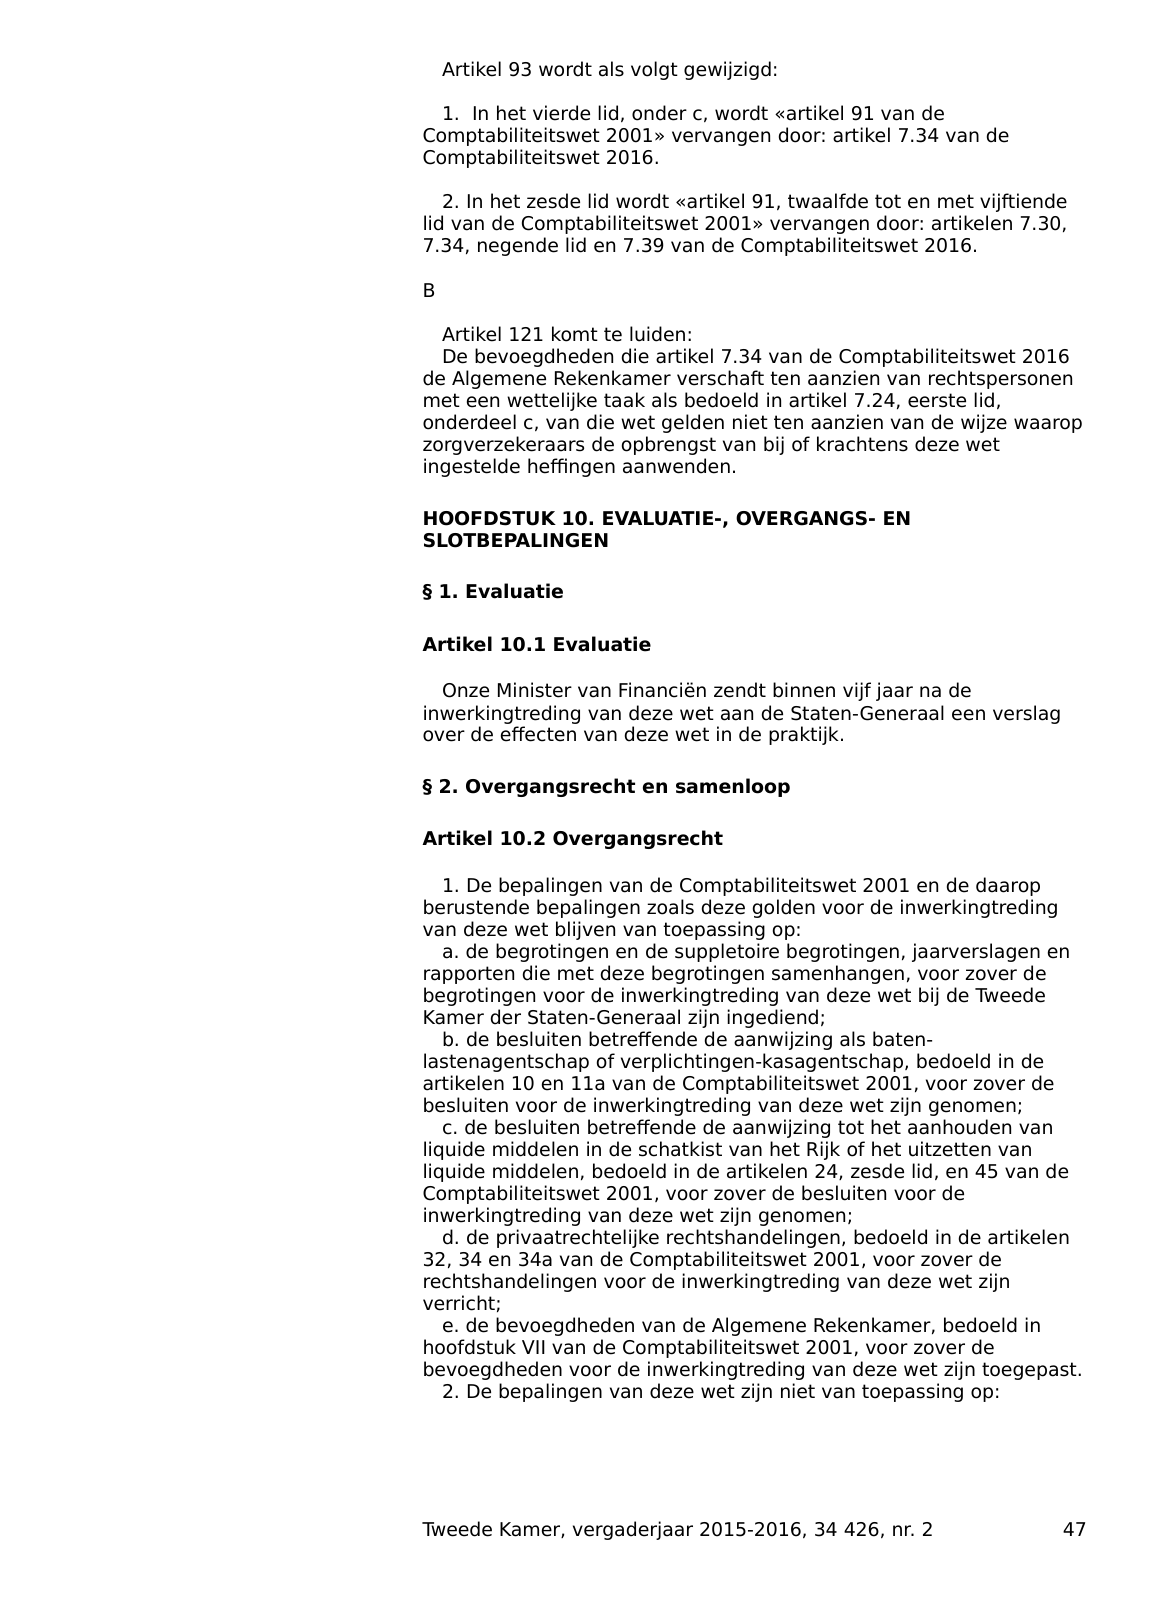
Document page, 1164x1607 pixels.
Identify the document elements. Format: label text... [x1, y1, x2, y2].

text 1. In het vierde lid, onder c, wordt «artikel 91 van de Comptabiliteitswet 2001» vervangen door: artikel 7.34 van de Comptabiliteitswet 2016. [422, 103, 1087, 169]
text a. de begrotingen en de suppletoire begrotingen, jaarverslagen en rapporten die met deze begrotingen samenhangen, voor zover de begrotingen voor de inwerkingtreding van deze wet bij de Tweede Kamer der Staten-Generaal zijn ingediend; [422, 941, 1087, 1029]
text Artikel 121 komt te luiden: [422, 324, 1087, 346]
text 1. De bepalingen van de Comptabiliteitswet 2001 en de daarop berustende bepalingen zoals deze golden voor de inwerkingtreding van deze wet blijven van toepassing op: [422, 875, 1087, 941]
text 2. De bepalingen van deze wet zijn niet van toepassing op: [422, 1381, 1087, 1403]
subtitle HOOFDSTUK 10. EVALUATIE-, OVERGANGS- EN SLOTBEPALINGEN [422, 507, 1087, 551]
text Onze Minister van Financiën zendt binnen vijf jaar na de inwerkingtreding van deze wet aan de Staten-Generaal een verslag over de effecten van deze wet in de praktijk. [422, 680, 1087, 746]
text b. de besluiten betreffende de aanwijzing als baten-lastenagentschap of verplichtingen-kasagentschap, bedoeld in de artikelen 10 en 11a van de Comptabiliteitswet 2001, voor zover de besluiten voor de inwerkingtreding van deze wet zijn genomen; [422, 1029, 1087, 1117]
subtitle Artikel 10.1 Evaluatie [422, 633, 1087, 655]
subtitle § 2. Overgangsrecht en samenloop [422, 776, 1087, 798]
text De bevoegdheden die artikel 7.34 van de Comptabiliteitswet 2016 de Algemene Rekenkamer verschaft ten aanzien van rechtspersonen met een wettelijke taak als bedoeld in artikel 7.24, eerste lid, onderdeel c, van die wet gelden niet ten aanzien van de wijze waarop zorgverzekeraars de opbrengst van bij of krachtens deze wet ingestelde heffingen aanwenden. [422, 346, 1087, 477]
text e. de bevoegdheden van de Algemene Rekenkamer, bedoeld in hoofdstuk VII van de Comptabiliteitswet 2001, voor zover de bevoegdheden voor de inwerkingtreding van deze wet zijn toegepast. [422, 1315, 1087, 1381]
text Artikel 93 wordt als volgt gewijzigd: [422, 59, 1087, 81]
text B [422, 279, 1087, 301]
subtitle Artikel 10.2 Overgangsrecht [422, 828, 1087, 850]
subtitle § 1. Evaluatie [422, 581, 1087, 603]
text d. de privaatrechtelijke rechtshandelingen, bedoeld in de artikelen 32, 34 en 34a van de Comptabiliteitswet 2001, voor zover de rechtshandelingen voor de inwerkingtreding van deze wet zijn verricht; [422, 1227, 1087, 1315]
text 2. In het zesde lid wordt «artikel 91, twaalfde tot en met vijftiende lid van de Comptabiliteitswet 2001» vervangen door: artikelen 7.30, 7.34, negende lid en 7.39 van de Comptabiliteitswet 2016. [422, 191, 1087, 257]
text c. de besluiten betreffende de aanwijzing tot het aanhouden van liquide middelen in de schatkist van het Rijk of het uitzetten van liquide middelen, bedoeld in de artikelen 24, zesde lid, en 45 van de Comptabiliteitswet 2001, voor zover de besluiten voor de inwerkingtreding van deze wet zijn genomen; [422, 1117, 1087, 1227]
